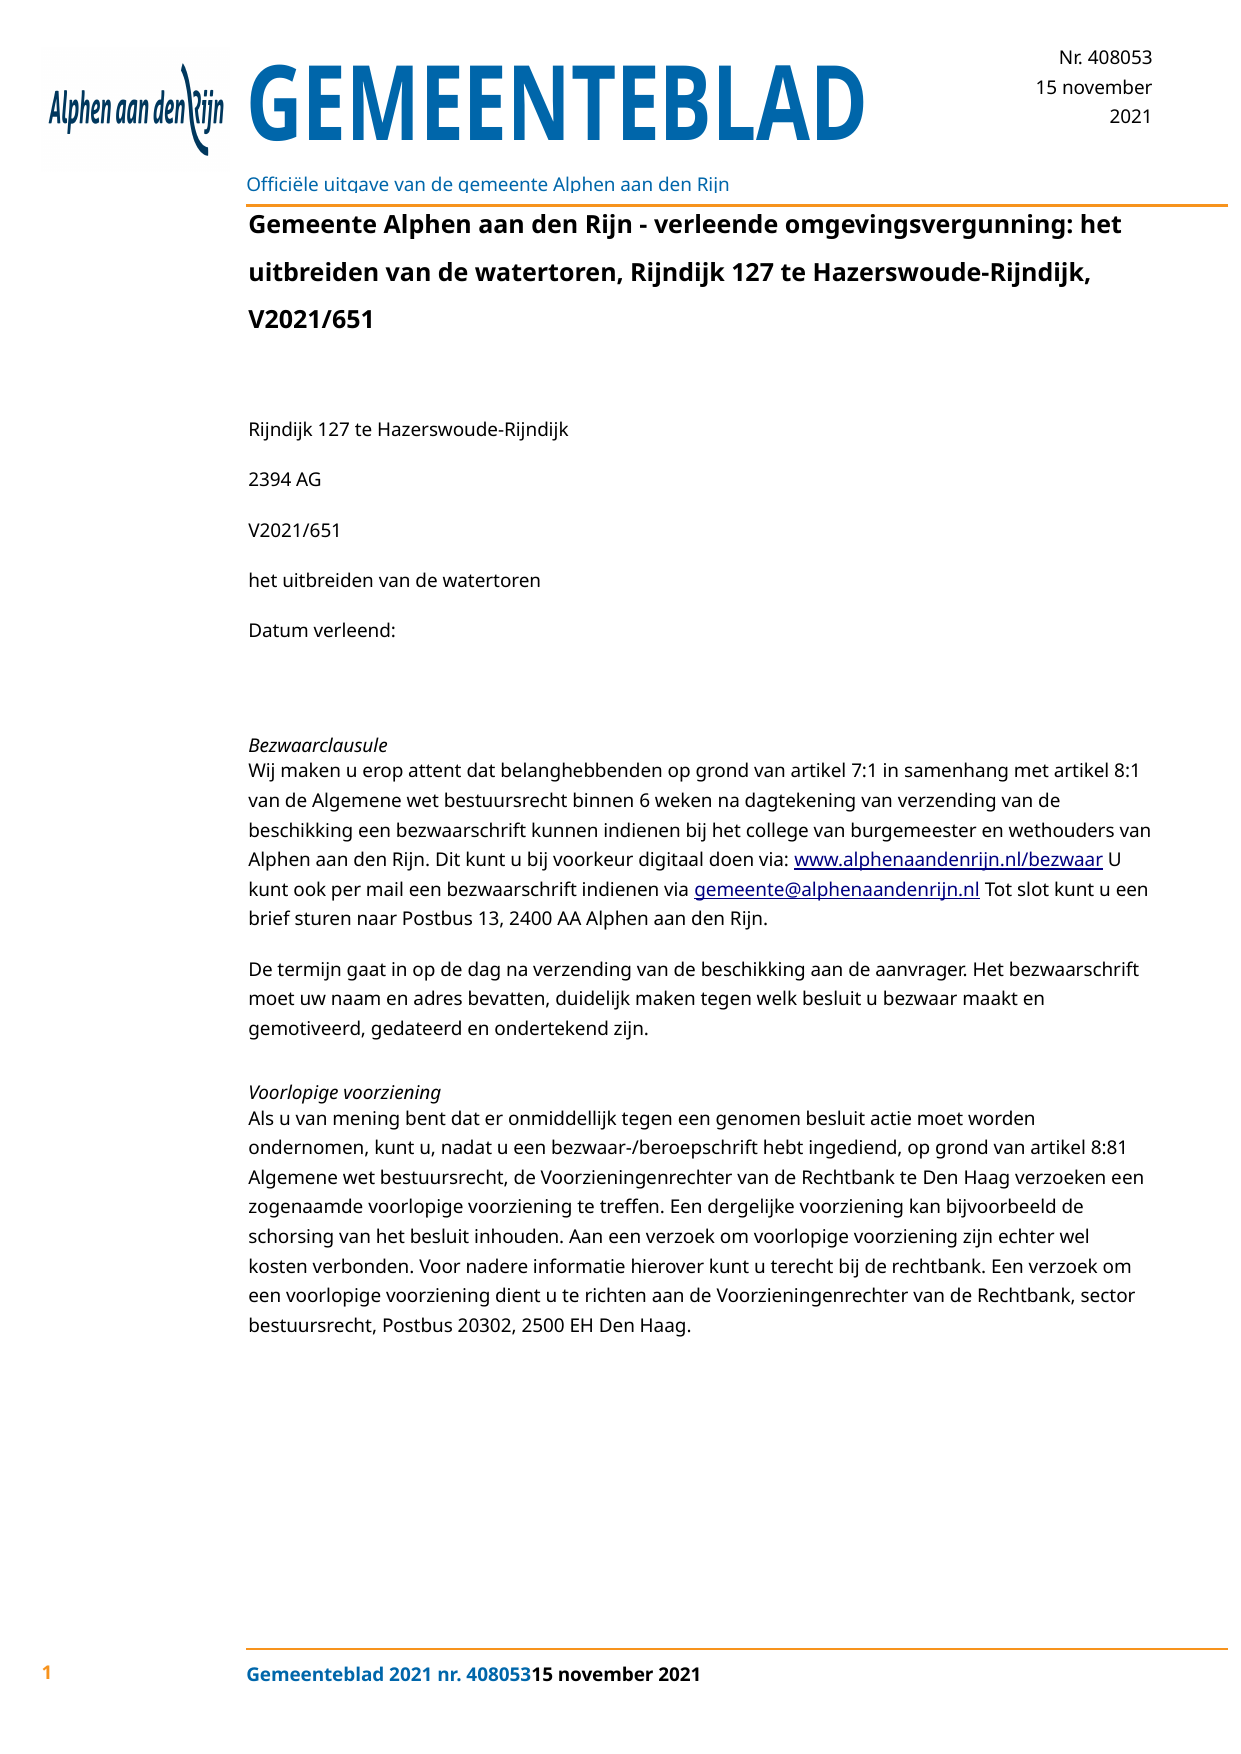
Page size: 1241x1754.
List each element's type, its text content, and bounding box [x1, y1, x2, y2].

text Wij maken u erop attent dat belanghebbenden op grond van artikel 7:1 in samenhang met artikel 8:1 van de Algemene wet bestuursrecht binnen 6 weken na dagtekening van verzending van de beschikking een bezwaarschrift kunnen indienen bij het college van burgemeester en wethouders van Alphen aan den Rijn. Dit kunt u bij voorkeur digitaal doen via: www.alphenaandenrijn.nl/bezwaar U kunt ook per mail een bezwaarschrift indienen via gemeente@alphenaandenrijn.nl Tot slot kunt u een brief sturen naar Postbus 13, 2400 AA Alphen aan den Rijn. [248, 758, 1152, 931]
text 2394 AG [248, 466, 1152, 492]
text Bezwaarclausule [248, 732, 1152, 758]
text Gemeente Alphen aan den Rijn - verleende omgevingsvergunning: het uitbreiden van de watertoren, Rijndijk 127 te Hazerswoude-Rijndijk, V2021/651 [248, 207, 1152, 336]
text Datum verleend: [248, 618, 1152, 643]
text De termijn gaat in op de dag na verzending van de beschikking aan de aanvrager. Het bezwaarschrift moet uw naam en adres bevatten, duidelijk maken tegen welk besluit u bezwaar maakt en gemotiveerd, gedateerd en ondertekend zijn. [248, 956, 1152, 1041]
text Als u van mening bent dat er onmiddellijk tegen een genomen besluit actie moet worden ondernomen, kunt u, nadat u een bezwaar-/beroepschrift hebt ingediend, op grond van artikel 8:81 Algemene wet bestuursrecht, de Voorzieningenrechter van de Rechtbank te Den Haag verzoeken een zogenaamde voorlopige voorziening te treffen. Een dergelijke voorziening kan bijvoorbeeld de schorsing van het besluit inhouden. Aan een verzoek om voorlopige voorziening zijn echter wel kosten verbonden. Voor nadere informatie hierover kunt u terecht bij de rechtbank. Een verzoek om een voorlopige voorziening dient u te richten aan de Voorzieningenrechter van de Rechtbank, sector bestuursrecht, Postbus 20302, 2500 EH Den Haag. [248, 1105, 1152, 1338]
text het uitbreiden van de watertoren [248, 567, 1152, 593]
text V2021/651 [248, 517, 1152, 542]
text Rijndijk 127 te Hazerswoude-Rijndijk [248, 416, 1152, 442]
text Voorlopige voorziening [248, 1079, 1152, 1105]
picture [41, 47, 231, 172]
